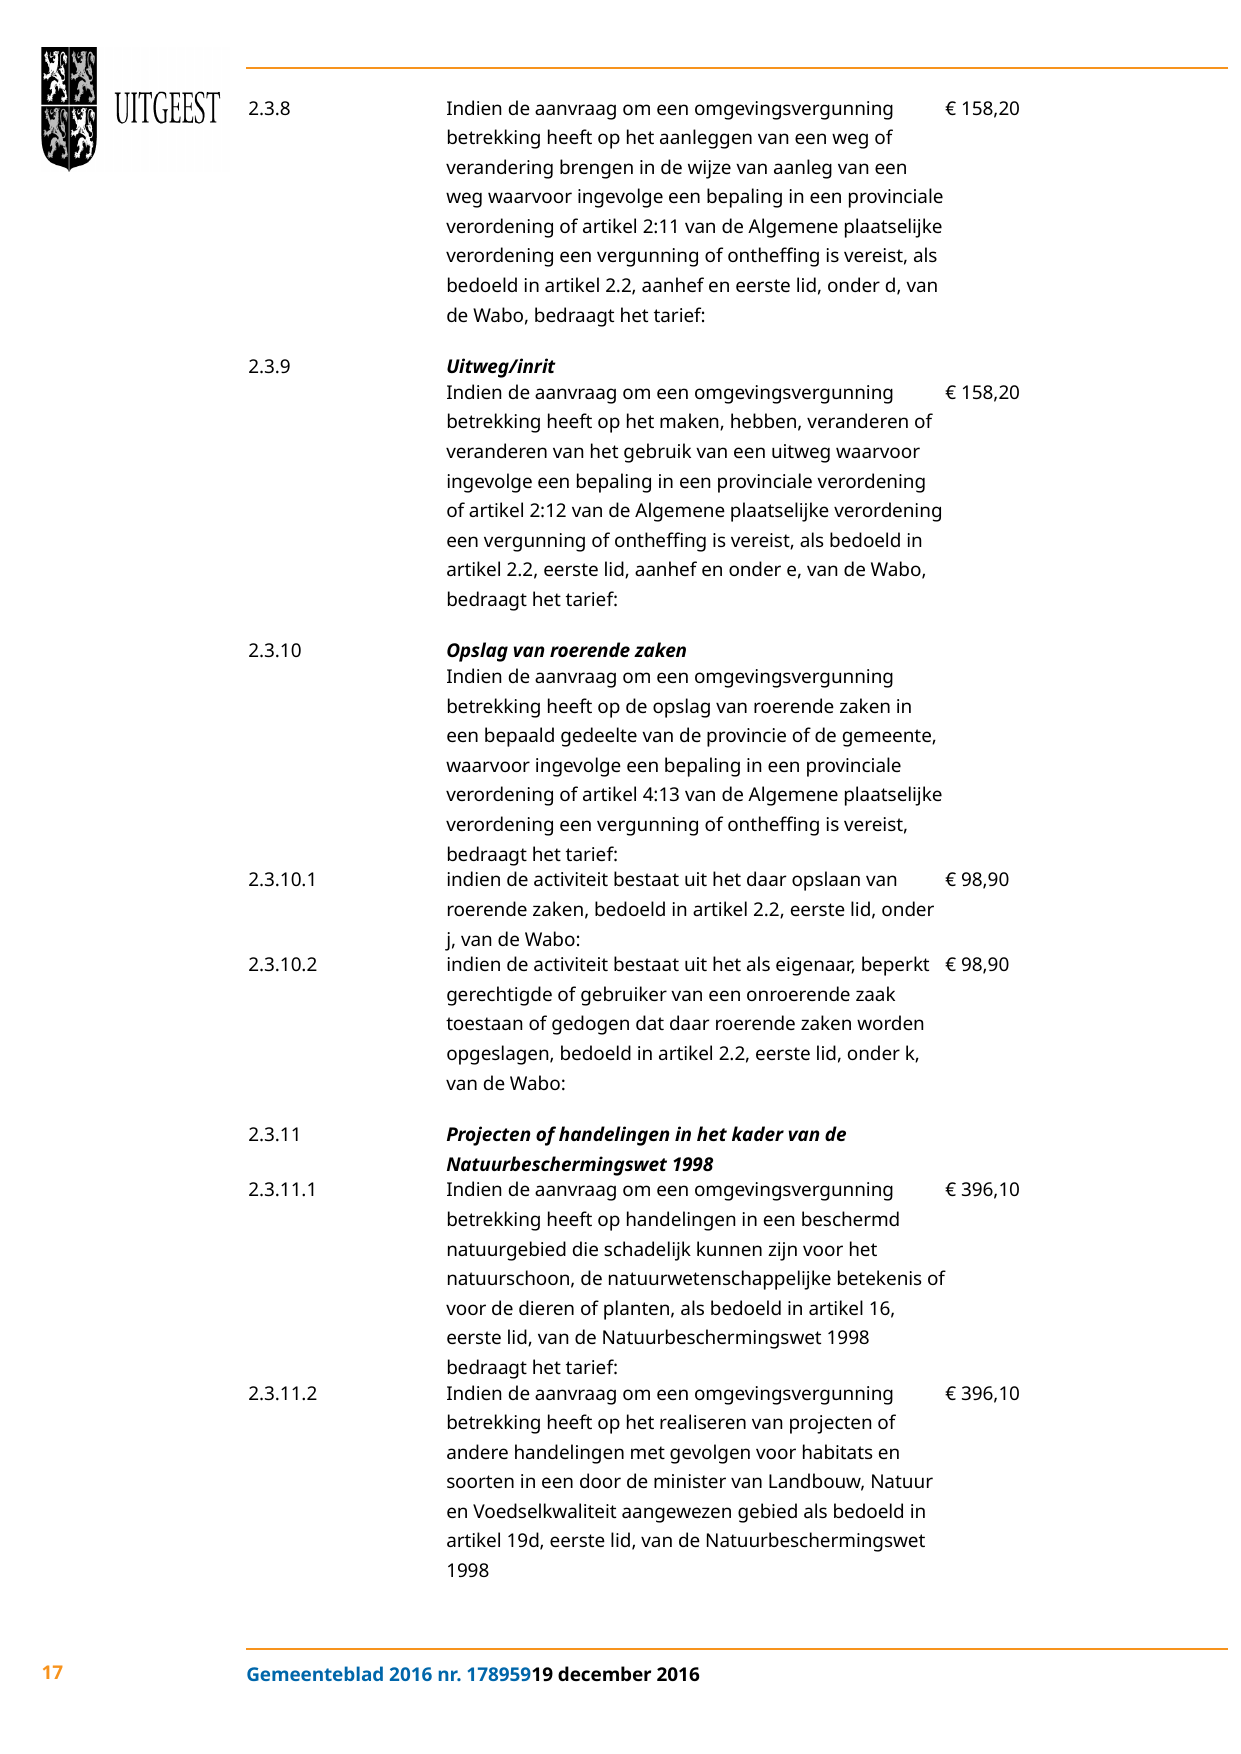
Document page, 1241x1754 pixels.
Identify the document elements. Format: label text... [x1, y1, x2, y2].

table_cell Indien de aanvraag om een omgevingsvergunning betrekking heeft op het maken, hebben, veranderen of veranderen van het gebruik van een uitweg waarvoor ingevolge een bepaling in een provinciale verordening of artikel 2:12 van de Algemene plaatselijke verordening een vergunning of ontheffing is vereist, als bedoeld in artikel 2.2, eerste lid, aanhef en onder e, van de Wabo, bedraagt het tarief: [446, 379, 945, 612]
table_cell Indien de aanvraag om een omgevingsvergunning betrekking heeft op het aanleggen van een weg of verandering brengen in de wijze van aanleg van een weg waarvoor ingevolge een bepaling in een provinciale verordening of artikel 2:11 van de Algemene plaatselijke verordening een vergunning of ontheffing is vereist, als bedoeld in artikel 2.2, aanhef en eerste lid, onder d, van de Wabo, bedraagt het tarief: [446, 95, 945, 328]
table_cell 2.3.10.1 [248, 867, 446, 951]
table_cell € 98,90 [945, 867, 1152, 951]
table_cell [945, 328, 1152, 353]
table_cell [446, 612, 945, 638]
table_cell Projecten of handelingen in het kader van de Natuurbeschermingswet 1998 [446, 1121, 945, 1177]
table_cell [945, 1583, 1152, 1609]
table_cell [945, 638, 1152, 663]
table_cell [945, 353, 1152, 379]
table_cell [248, 612, 446, 638]
table_cell [945, 1121, 1152, 1177]
table_cell 2.3.9 [248, 353, 446, 379]
picture [41, 47, 231, 172]
table_cell € 98,90 [945, 951, 1152, 1096]
table_cell 2.3.10.2 [248, 951, 446, 1096]
table_cell 2.3.11.2 [248, 1380, 446, 1583]
table_cell [945, 1096, 1152, 1121]
table_cell [446, 1583, 945, 1609]
table_cell Indien de aanvraag om een omgevingsvergunning betrekking heeft op de opslag van roerende zaken in een bepaald gedeelte van de provincie of de gemeente, waarvoor ingevolge een bepaling in een provinciale verordening of artikel 4:13 van de Algemene plaatselijke verordening een vergunning of ontheffing is vereist, bedraagt het tarief: [446, 663, 945, 867]
table_cell 2.3.11.1 [248, 1177, 446, 1380]
table_cell Opslag van roerende zaken [446, 638, 945, 663]
table_cell 2.3.11 [248, 1121, 446, 1177]
table_cell Indien de aanvraag om een omgevingsvergunning betrekking heeft op handelingen in een beschermd natuurgebied die schadelijk kunnen zijn voor het natuurschoon, de natuurwetenschappelijke betekenis of voor de dieren of planten, als bedoeld in artikel 16, eerste lid, van de Natuurbeschermingswet 1998 bedraagt het tarief: [446, 1177, 945, 1380]
table_cell € 396,10 [945, 1380, 1152, 1583]
table_cell [945, 612, 1152, 638]
table_cell [248, 379, 446, 612]
table_cell [446, 328, 945, 353]
table_cell [945, 663, 1152, 867]
table_cell [248, 328, 446, 353]
table_cell [248, 663, 446, 867]
table_cell Uitweg/inrit [446, 353, 945, 379]
table_cell € 158,20 [945, 95, 1152, 328]
table_cell 2.3.10 [248, 638, 446, 663]
table_cell indien de activiteit bestaat uit het als eigenaar, beperkt gerechtigde of gebruiker van een onroerende zaak toestaan of gedogen dat daar roerende zaken worden opgeslagen, bedoeld in artikel 2.2, eerste lid, onder k, van de Wabo: [446, 951, 945, 1096]
table_cell Indien de aanvraag om een omgevingsvergunning betrekking heeft op het realiseren van projecten of andere handelingen met gevolgen voor habitats en soorten in een door de minister van Landbouw, Natuur en Voedselkwaliteit aangewezen gebied als bedoeld in artikel 19d, eerste lid, van de Natuurbeschermingswet 1998 [446, 1380, 945, 1583]
table_cell [248, 1583, 446, 1609]
table_cell [446, 1096, 945, 1121]
table_cell € 158,20 [945, 379, 1152, 612]
table_cell [248, 1096, 446, 1121]
table_cell € 396,10 [945, 1177, 1152, 1380]
table_cell indien de activiteit bestaat uit het daar opslaan van roerende zaken, bedoeld in artikel 2.2, eerste lid, onder j, van de Wabo: [446, 867, 945, 951]
table_cell 2.3.8 [248, 95, 446, 328]
